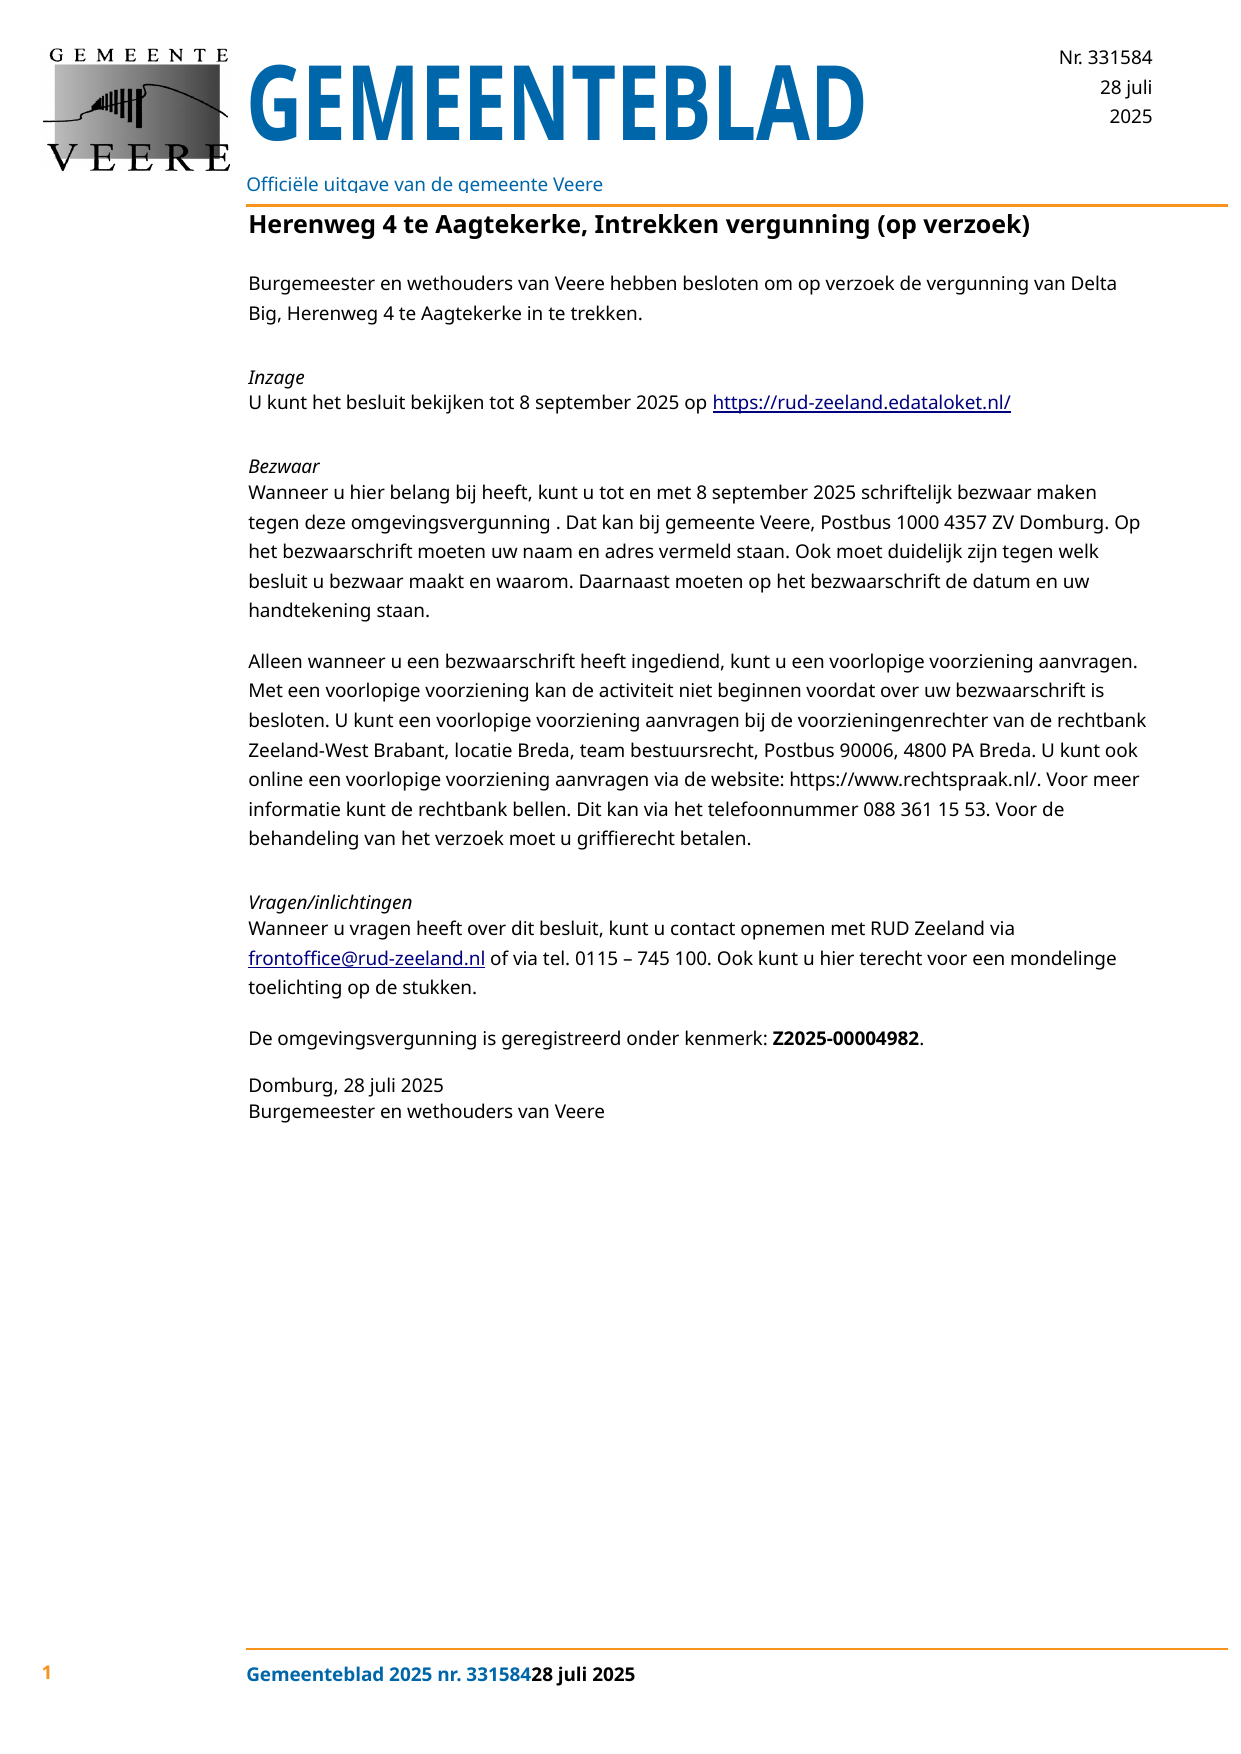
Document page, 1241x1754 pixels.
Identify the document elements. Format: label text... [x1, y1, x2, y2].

text Herenweg 4 te Aagtekerke, Intrekken vergunning (op verzoek) [248, 207, 1152, 241]
text U kunt het besluit bekijken tot 8 september 2025 op https://rud-zeeland.edataloket.nl/ [248, 389, 1152, 415]
text Burgemeester en wethouders van Veere hebben besloten om op verzoek de vergunning van Delta Big, Herenweg 4 te Aagtekerke in te trekken. [248, 270, 1152, 326]
text Burgemeester en wethouders van Veere [248, 1098, 1152, 1124]
text Alleen wanneer u een bezwaarschrift heeft ingediend, kunt u een voorlopige voorziening aanvragen. Met een voorlopige voorziening kan de activiteit niet beginnen voordat over uw bezwaarschrift is besloten. U kunt een voorlopige voorziening aanvragen bij de voorzieningenrechter van de rechtbank Zeeland-West Brabant, locatie Breda, team bestuursrecht, Postbus 90006, 4800 PA Breda. U kunt ook online een voorlopige voorziening aanvragen via de website: https://www.rechtspraak.nl/. Voor meer informatie kunt de rechtbank bellen. Dit kan via het telefoonnummer 088 361 15 53. Voor de behandeling van het verzoek moet u griffierecht betalen. [248, 648, 1152, 851]
text De omgevingsvergunning is geregistreerd onder kenmerk: Z2025-00004982. [248, 1025, 1152, 1051]
text Wanneer u hier belang bij heeft, kunt u tot en met 8 september 2025 schriftelijk bezwaar maken tegen deze omgevingsvergunning . Dat kan bij gemeente Veere, Postbus 1000 4357 ZV Domburg. Op het bezwaarschrift moeten uw naam en adres vermeld staan. Ook moet duidelijk zijn tegen welk besluit u bezwaar maakt en waarom. Daarnaast moeten op het bezwaarschrift de datum en uw handtekening staan. [248, 479, 1152, 623]
text Wanneer u vragen heeft over dit besluit, kunt u contact opnemen met RUD Zeeland via frontoffice@rud-zeeland.nl of via tel. 0115 – 745 100. Ook kunt u hier terecht voor een mondelinge toelichting op de stukken. [248, 915, 1152, 1000]
picture [41, 47, 231, 172]
text Inzage [248, 364, 1152, 389]
text Bezwaar [248, 453, 1152, 479]
text Domburg, 28 juli 2025 [248, 1073, 1152, 1098]
text Vragen/inlichtingen [248, 889, 1152, 915]
